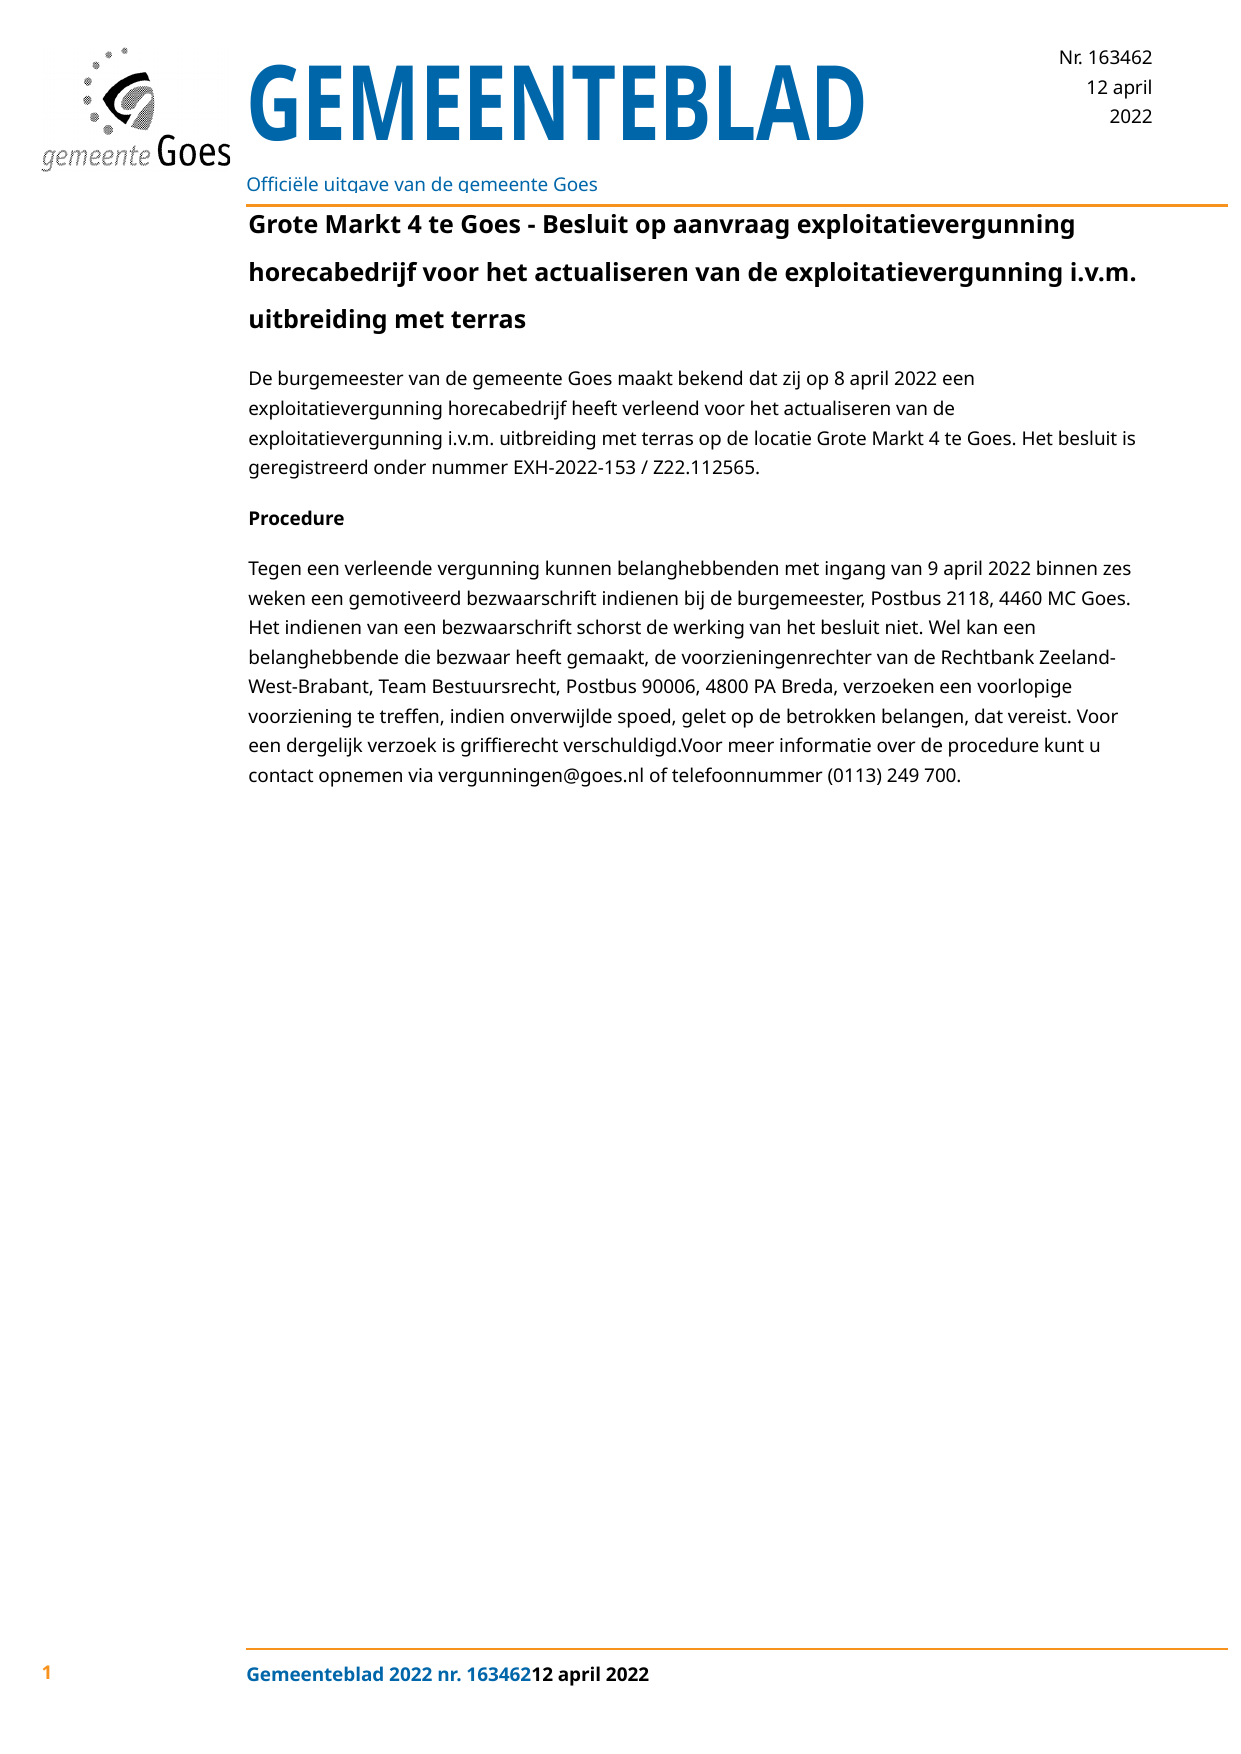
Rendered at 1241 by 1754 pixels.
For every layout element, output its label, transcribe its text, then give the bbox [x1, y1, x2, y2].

picture [41, 47, 231, 172]
text Tegen een verleende vergunning kunnen belanghebbenden met ingang van 9 april 2022 binnen zes weken een gemotiveerd bezwaarschrift indienen bij de burgemeester, Postbus 2118, 4460 MC Goes. Het indienen van een bezwaarschrift schorst de werking van het besluit niet. Wel kan een belanghebbende die bezwaar heeft gemaakt, de voorzieningenrechter van de Rechtbank Zeeland-West-Brabant, Team Bestuursrecht, Postbus 90006, 4800 PA Breda, verzoeken een voorlopige voorziening te treffen, indien onverwijlde spoed, gelet op de betrokken belangen, dat vereist. Voor een dergelijk verzoek is griffierecht verschuldigd.Voor meer informatie over de procedure kunt u contact opnemen via vergunningen@goes.nl of telefoonnummer (0113) 249 700. [248, 555, 1152, 788]
text Procedure [248, 505, 1152, 530]
text Grote Markt 4 te Goes - Besluit op aanvraag exploitatievergunning horecabedrijf voor het actualiseren van de exploitatievergunning i.v.m. uitbreiding met terras [248, 207, 1152, 336]
text De burgemeester van de gemeente Goes maakt bekend dat zij op 8 april 2022 een exploitatievergunning horecabedrijf heeft verleend voor het actualiseren van de exploitatievergunning i.v.m. uitbreiding met terras op de locatie Grote Markt 4 te Goes. Het besluit is geregistreerd onder nummer EXH-2022-153 / Z22.112565. [248, 366, 1152, 480]
